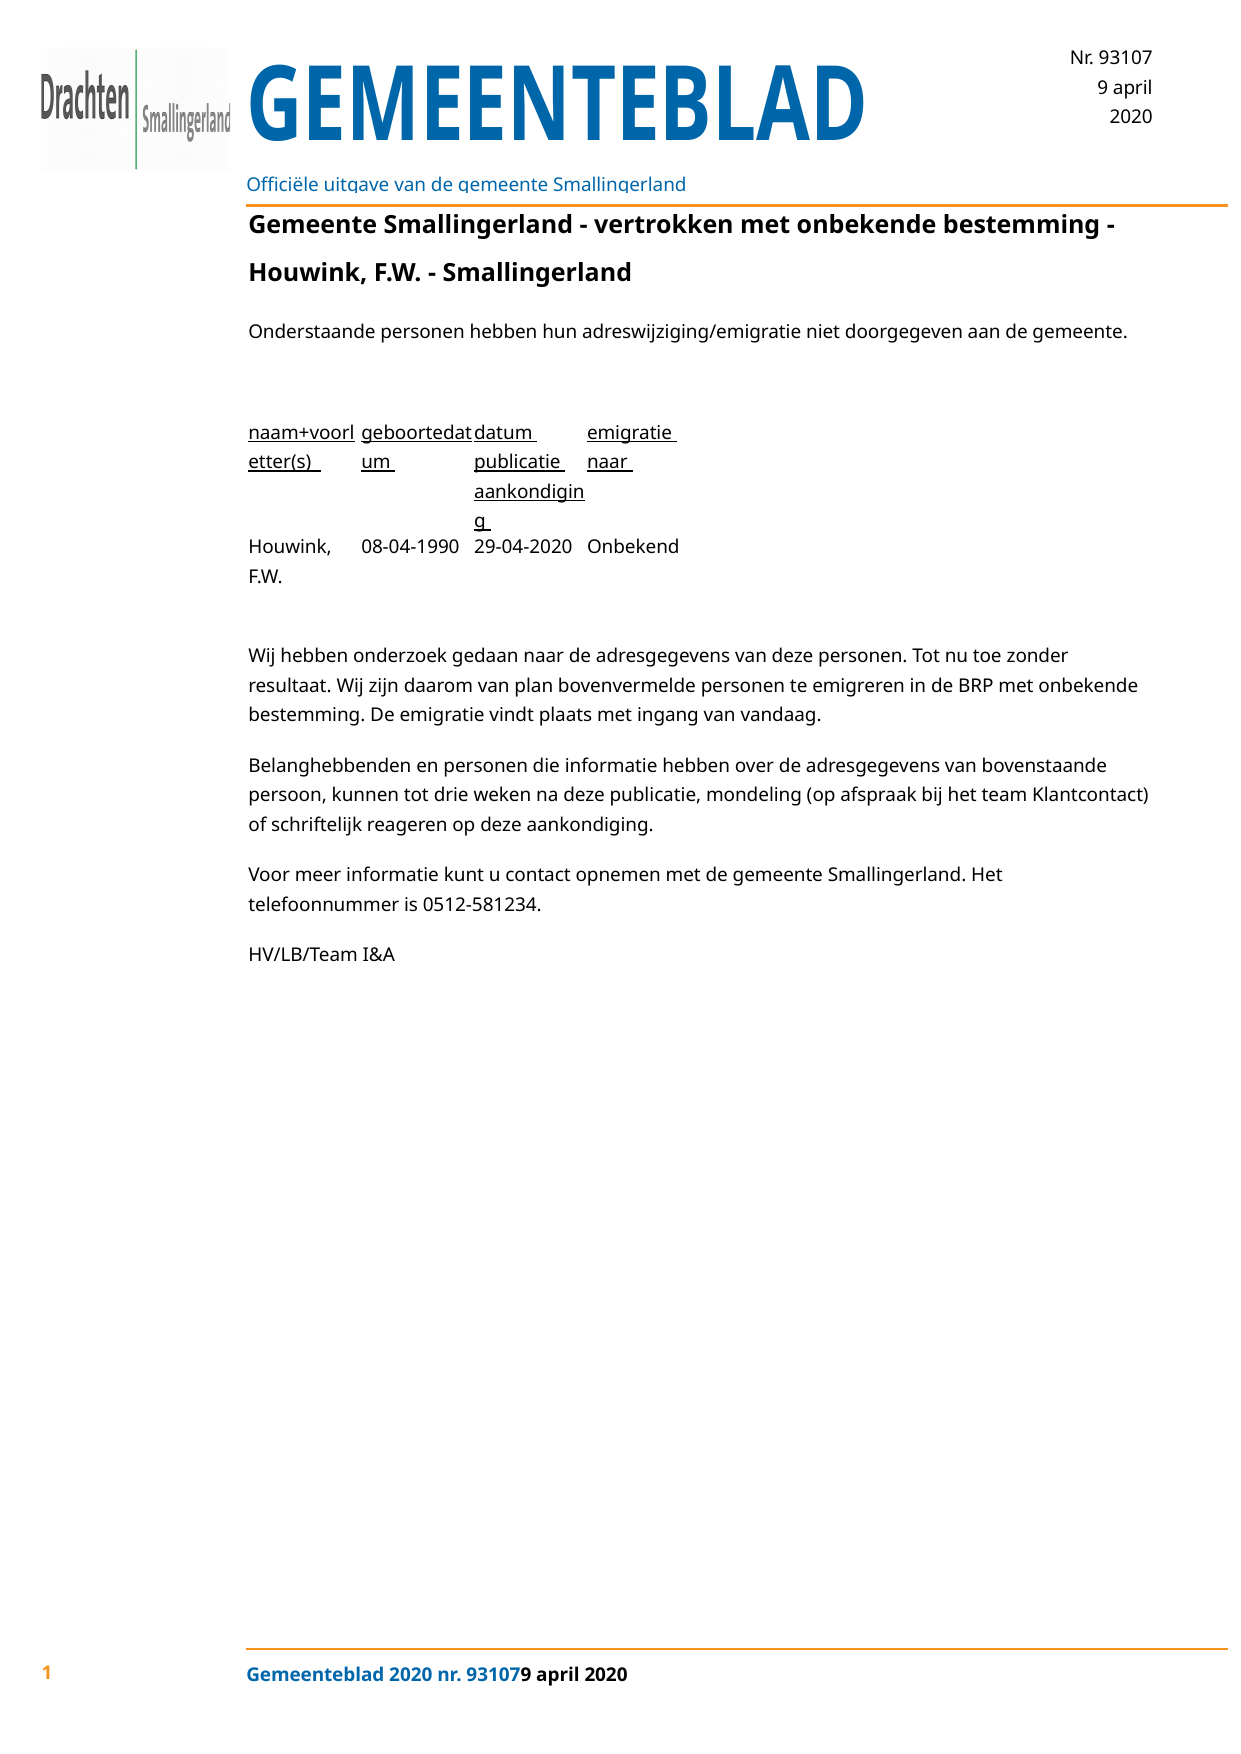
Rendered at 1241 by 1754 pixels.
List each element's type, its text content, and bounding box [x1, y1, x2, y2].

text Gemeente Smallingerland - vertrokken met onbekende bestemming - Houwink, F.W. - Smallingerland [248, 207, 1152, 288]
text Voor meer informatie kunt u contact opnemen met de gemeente Smallingerland. Het telefoonnummer is 0512-581234. [248, 861, 1152, 917]
text Onderstaande personen hebben hun adreswijziging/emigratie niet doorgegeven aan de gemeente. [248, 318, 1152, 344]
table_cell Onbekend [587, 533, 700, 589]
table_header datum publicatie aankondiging [474, 419, 587, 533]
text Wij hebben onderzoek gedaan naar de adresgegevens van deze personen. Tot nu toe zonder resultaat. Wij zijn daarom van plan bovenvermelde personen te emigreren in de BRP met onbekende bestemming. De emigratie vindt plaats met ingang van vandaag. [248, 642, 1152, 727]
table_cell 08-04-1990 [361, 533, 474, 589]
picture [41, 47, 231, 172]
table_header emigratie naar [587, 419, 700, 533]
table_header naam+voorletter(s) [248, 419, 361, 533]
table_cell 29-04-2020 [474, 533, 587, 589]
table_header geboortedatum [361, 419, 474, 533]
table_cell Houwink, F.W. [248, 533, 361, 589]
text Belanghebbenden en personen die informatie hebben over de adresgegevens van bovenstaande persoon, kunnen tot drie weken na deze publicatie, mondeling (op afspraak bij het team Klantcontact) of schriftelijk reageren op deze aankondiging. [248, 752, 1152, 837]
text HV/LB/Team I&A [248, 941, 1152, 967]
